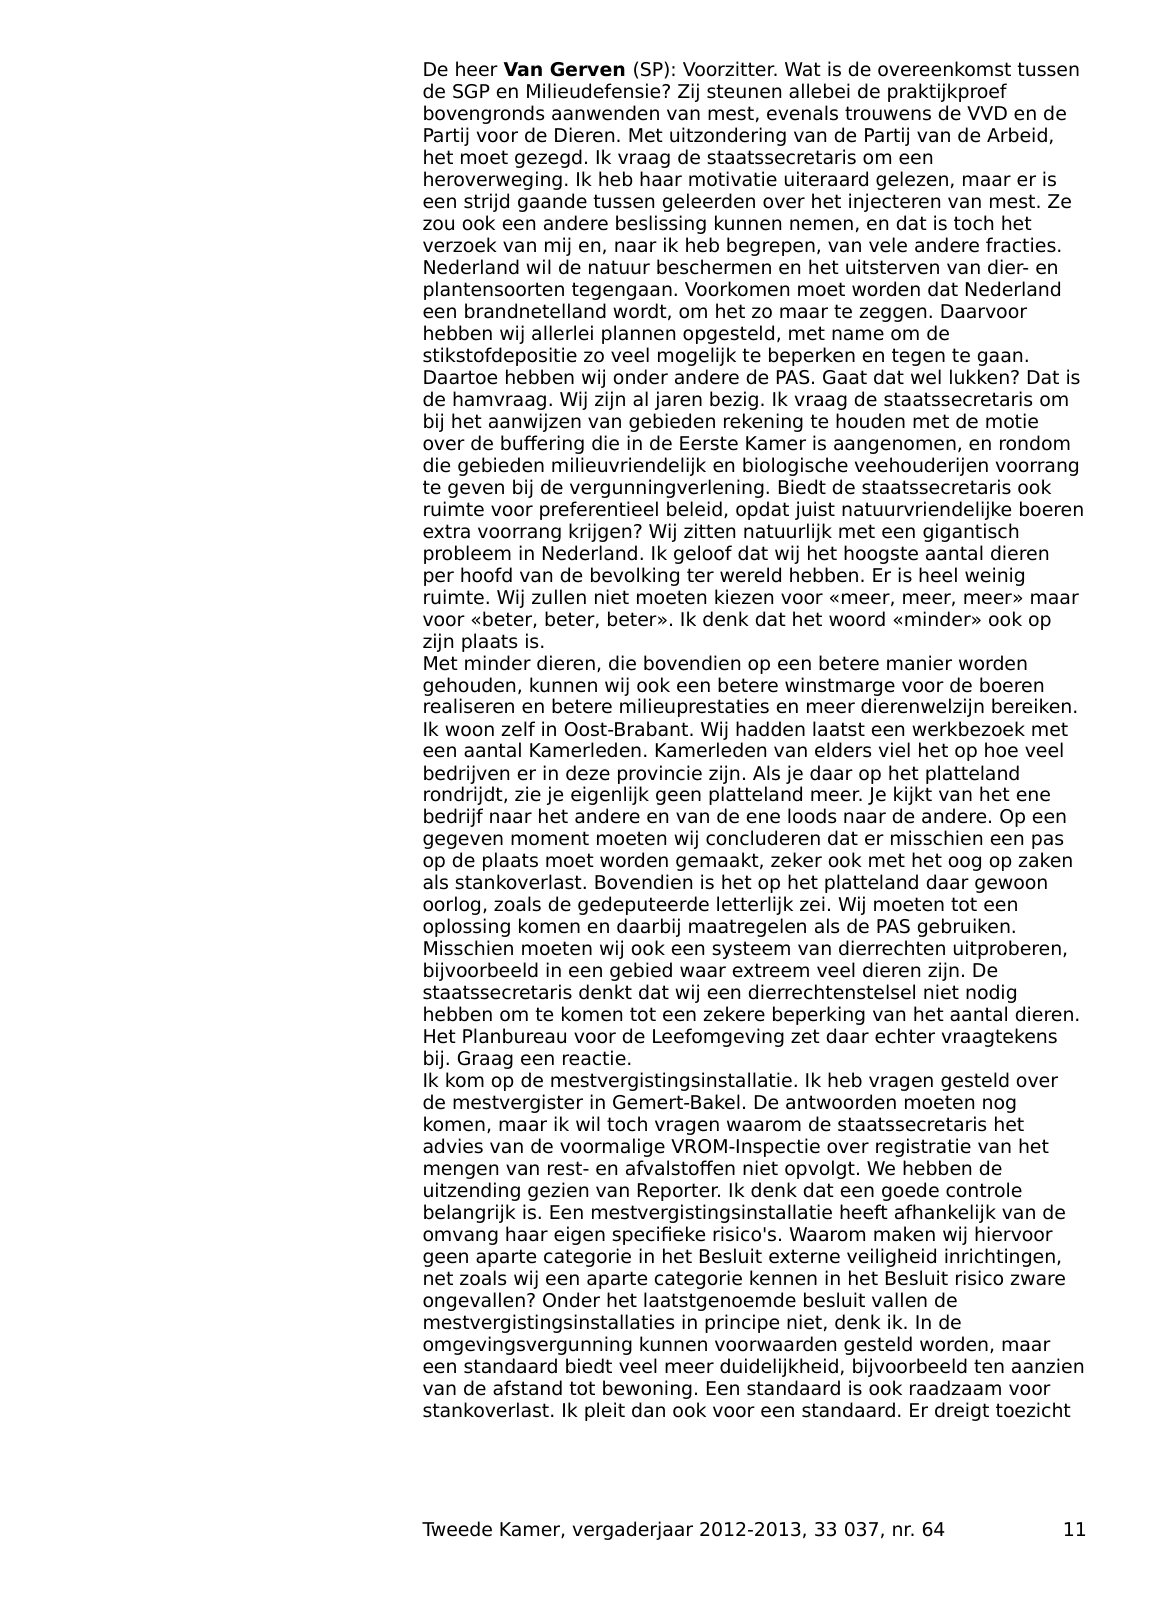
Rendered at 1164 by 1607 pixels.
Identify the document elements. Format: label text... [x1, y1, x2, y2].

text Nederland wil de natuur beschermen en het uitsterven van dier- en plantensoorten tegengaan. Voorkomen moet worden dat Nederland een brandnetelland wordt, om het zo maar te zeggen. Daarvoor hebben wij allerlei plannen opgesteld, met name om de stikstofdepositie zo veel mogelijk te beperken en tegen te gaan. Daartoe hebben wij onder andere de PAS. Gaat dat wel lukken? Dat is de hamvraag. Wij zijn al jaren bezig. Ik vraag de staatssecretaris om bij het aanwijzen van gebieden rekening te houden met de motie over de buffering die in de Eerste Kamer is aangenomen, en rondom die gebieden milieuvriendelijk en biologische veehouderijen voorrang te geven bij de vergunningverlening. Biedt de staatssecretaris ook ruimte voor preferentieel beleid, opdat juist natuurvriendelijke boeren extra voorrang krijgen? Wij zitten natuurlijk met een gigantisch probleem in Nederland. Ik geloof dat wij het hoogste aantal dieren per hoofd van de bevolking ter wereld hebben. Er is heel weinig ruimte. Wij zullen niet moeten kiezen voor «meer, meer, meer» maar voor «beter, beter, beter». Ik denk dat het woord «minder» ook op zijn plaats is. [422, 257, 1087, 652]
text Met minder dieren, die bovendien op een betere manier worden gehouden, kunnen wij ook een betere winstmarge voor de boeren realiseren en betere milieuprestaties en meer dierenwelzijn bereiken. Ik woon zelf in Oost-Brabant. Wij hadden laatst een werkbezoek met een aantal Kamerleden. Kamerleden van elders viel het op hoe veel bedrijven er in deze provincie zijn. Als je daar op het platteland rondrijdt, zie je eigenlijk geen platteland meer. Je kijkt van het ene bedrijf naar het andere en van de ene loods naar de andere. Op een gegeven moment moeten wij concluderen dat er misschien een pas op de plaats moet worden gemaakt, zeker ook met het oog op zaken als stankoverlast. Bovendien is het op het platteland daar gewoon oorlog, zoals de gedeputeerde letterlijk zei. Wij moeten tot een oplossing komen en daarbij maatregelen als de PAS gebruiken. Misschien moeten wij ook een systeem van dierrechten uitproberen, bijvoorbeeld in een gebied waar extreem veel dieren zijn. De staatssecretaris denkt dat wij een dierrechtenstelsel niet nodig hebben om te komen tot een zekere beperking van het aantal dieren. Het Planbureau voor de Leefomgeving zet daar echter vraagtekens bij. Graag een reactie. [422, 652, 1087, 1070]
text De heer Van Gerven (SP): Voorzitter. Wat is de overeenkomst tussen de SGP en Milieudefensie? Zij steunen allebei de praktijkproef bovengronds aanwenden van mest, evenals trouwens de VVD en de Partij voor de Dieren. Met uitzondering van de Partij van de Arbeid, het moet gezegd. Ik vraag de staatssecretaris om een heroverweging. Ik heb haar motivatie uiteraard gelezen, maar er is een strijd gaande tussen geleerden over het injecteren van mest. Ze zou ook een andere beslissing kunnen nemen, en dat is toch het verzoek van mij en, naar ik heb begrepen, van vele andere fracties. [422, 59, 1087, 257]
text Ik kom op de mestvergistingsinstallatie. Ik heb vragen gesteld over de mestvergister in Gemert-Bakel. De antwoorden moeten nog komen, maar ik wil toch vragen waarom de staatssecretaris het advies van de voormalige VROM-Inspectie over registratie van het mengen van rest- en afvalstoffen niet opvolgt. We hebben de uitzending gezien van Reporter. Ik denk dat een goede controle belangrijk is. Een mestvergistingsinstallatie heeft afhankelijk van de omvang haar eigen specifieke risico's. Waarom maken wij hiervoor geen aparte categorie in het Besluit externe veiligheid inrichtingen, net zoals wij een aparte categorie kennen in het Besluit risico zware ongevallen? Onder het laatstgenoemde besluit vallen de mestvergistingsinstallaties in principe niet, denk ik. In de omgevingsvergunning kunnen voorwaarden gesteld worden, maar een standaard biedt veel meer duidelijkheid, bijvoorbeeld ten aanzien van de afstand tot bewoning. Een standaard is ook raadzaam voor stankoverlast. Ik pleit dan ook voor een standaard. Er dreigt toezicht [422, 1070, 1087, 1422]
